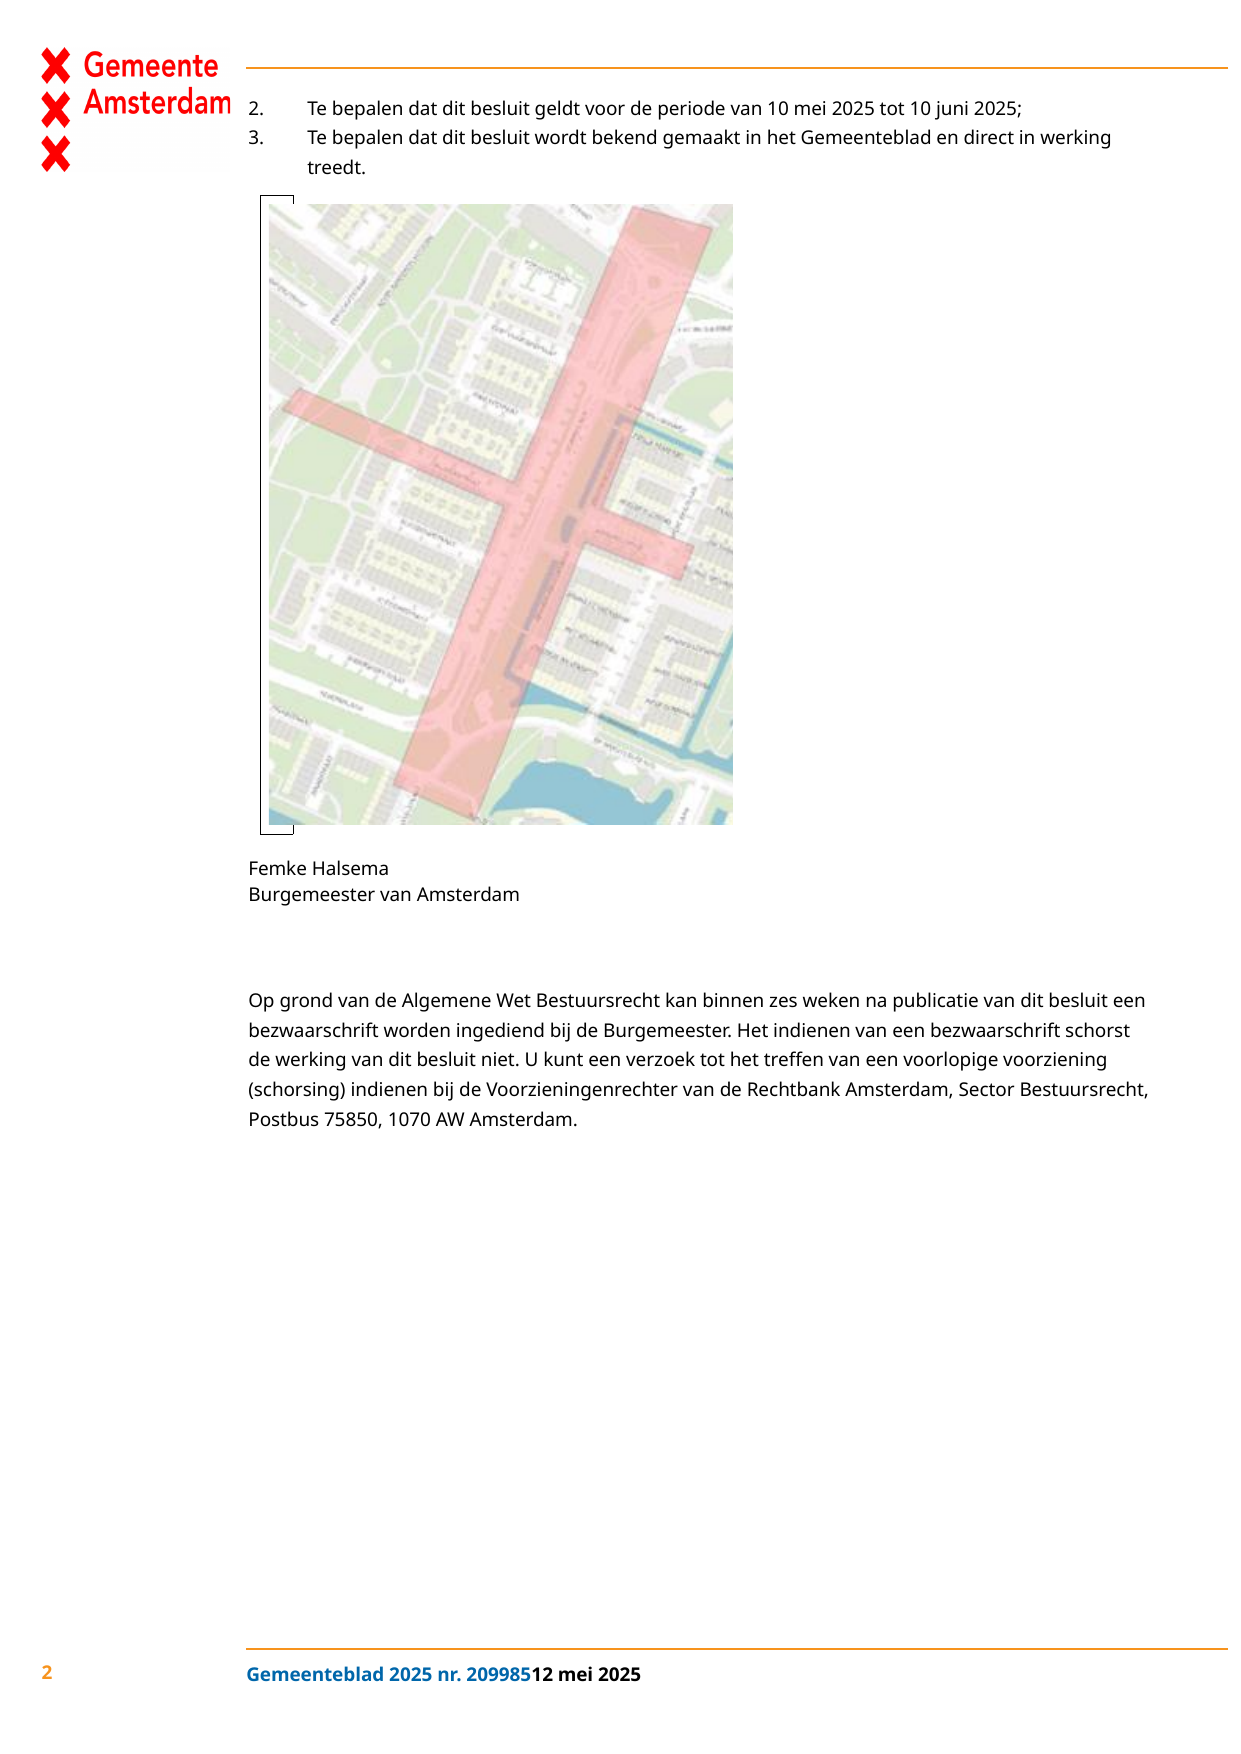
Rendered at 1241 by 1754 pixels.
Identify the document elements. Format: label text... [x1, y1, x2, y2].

text Op grond van de Algemene Wet Bestuursrecht kan binnen zes weken na publicatie van dit besluit een bezwaarschrift worden ingediend bij de Burgemeester. Het indienen van een bezwaarschrift schorst de werking van dit besluit niet. U kunt een verzoek tot het treffen van een voorlopige voorziening (schorsing) indienen bij de Voorzieningenrechter van de Rechtbank Amsterdam, Sector Bestuursrecht, Postbus 75850, 1070 AW Amsterdam. [248, 987, 1152, 1131]
picture [41, 47, 231, 172]
list Te bepalen dat dit besluit wordt bekend gemaakt in het Gemeenteblad en direct in werking treedt. [248, 124, 1152, 180]
text Burgemeester van Amsterdam [248, 881, 1152, 907]
text Femke Halsema [248, 855, 1152, 881]
list Te bepalen dat dit besluit geldt voor de periode van 10 mei 2025 tot 10 juni 2025; [248, 95, 1152, 121]
picture [268, 204, 733, 825]
